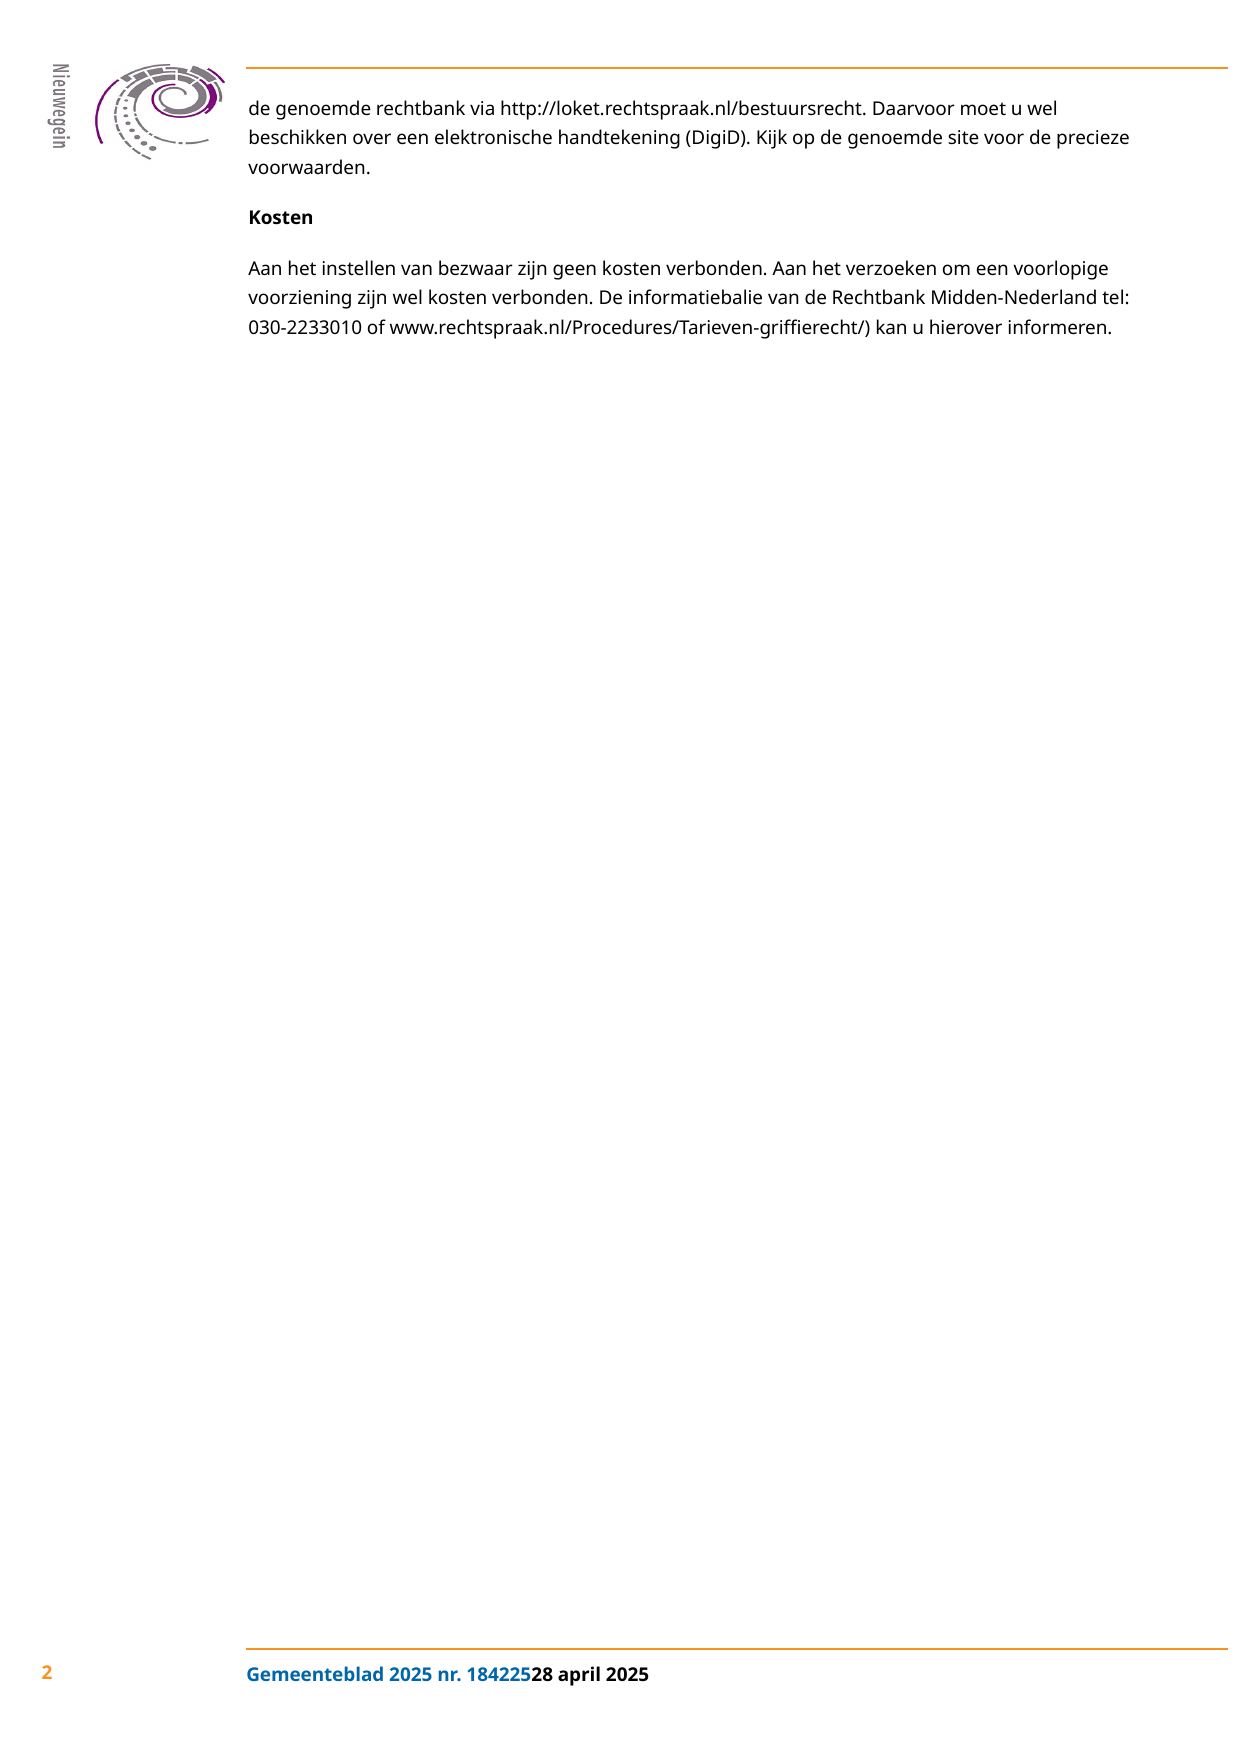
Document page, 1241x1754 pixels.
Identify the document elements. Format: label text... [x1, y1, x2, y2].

picture [41, 47, 231, 172]
text Kosten [248, 204, 1152, 230]
text Aan het instellen van bezwaar zijn geen kosten verbonden. Aan het verzoeken om een voorlopige voorziening zijn wel kosten verbonden. De informatiebalie van de Rechtbank Midden-Nederland tel: 030-2233010 of www.rechtspraak.nl/Procedures/Tarieven-griffierecht/) kan u hierover informeren. [248, 255, 1152, 340]
text de genoemde rechtbank via http://loket.rechtspraak.nl/bestuursrecht. Daarvoor moet u wel beschikken over een elektronische handtekening (DigiD). Kijk op de genoemde site voor de precieze voorwaarden. [248, 95, 1152, 180]
